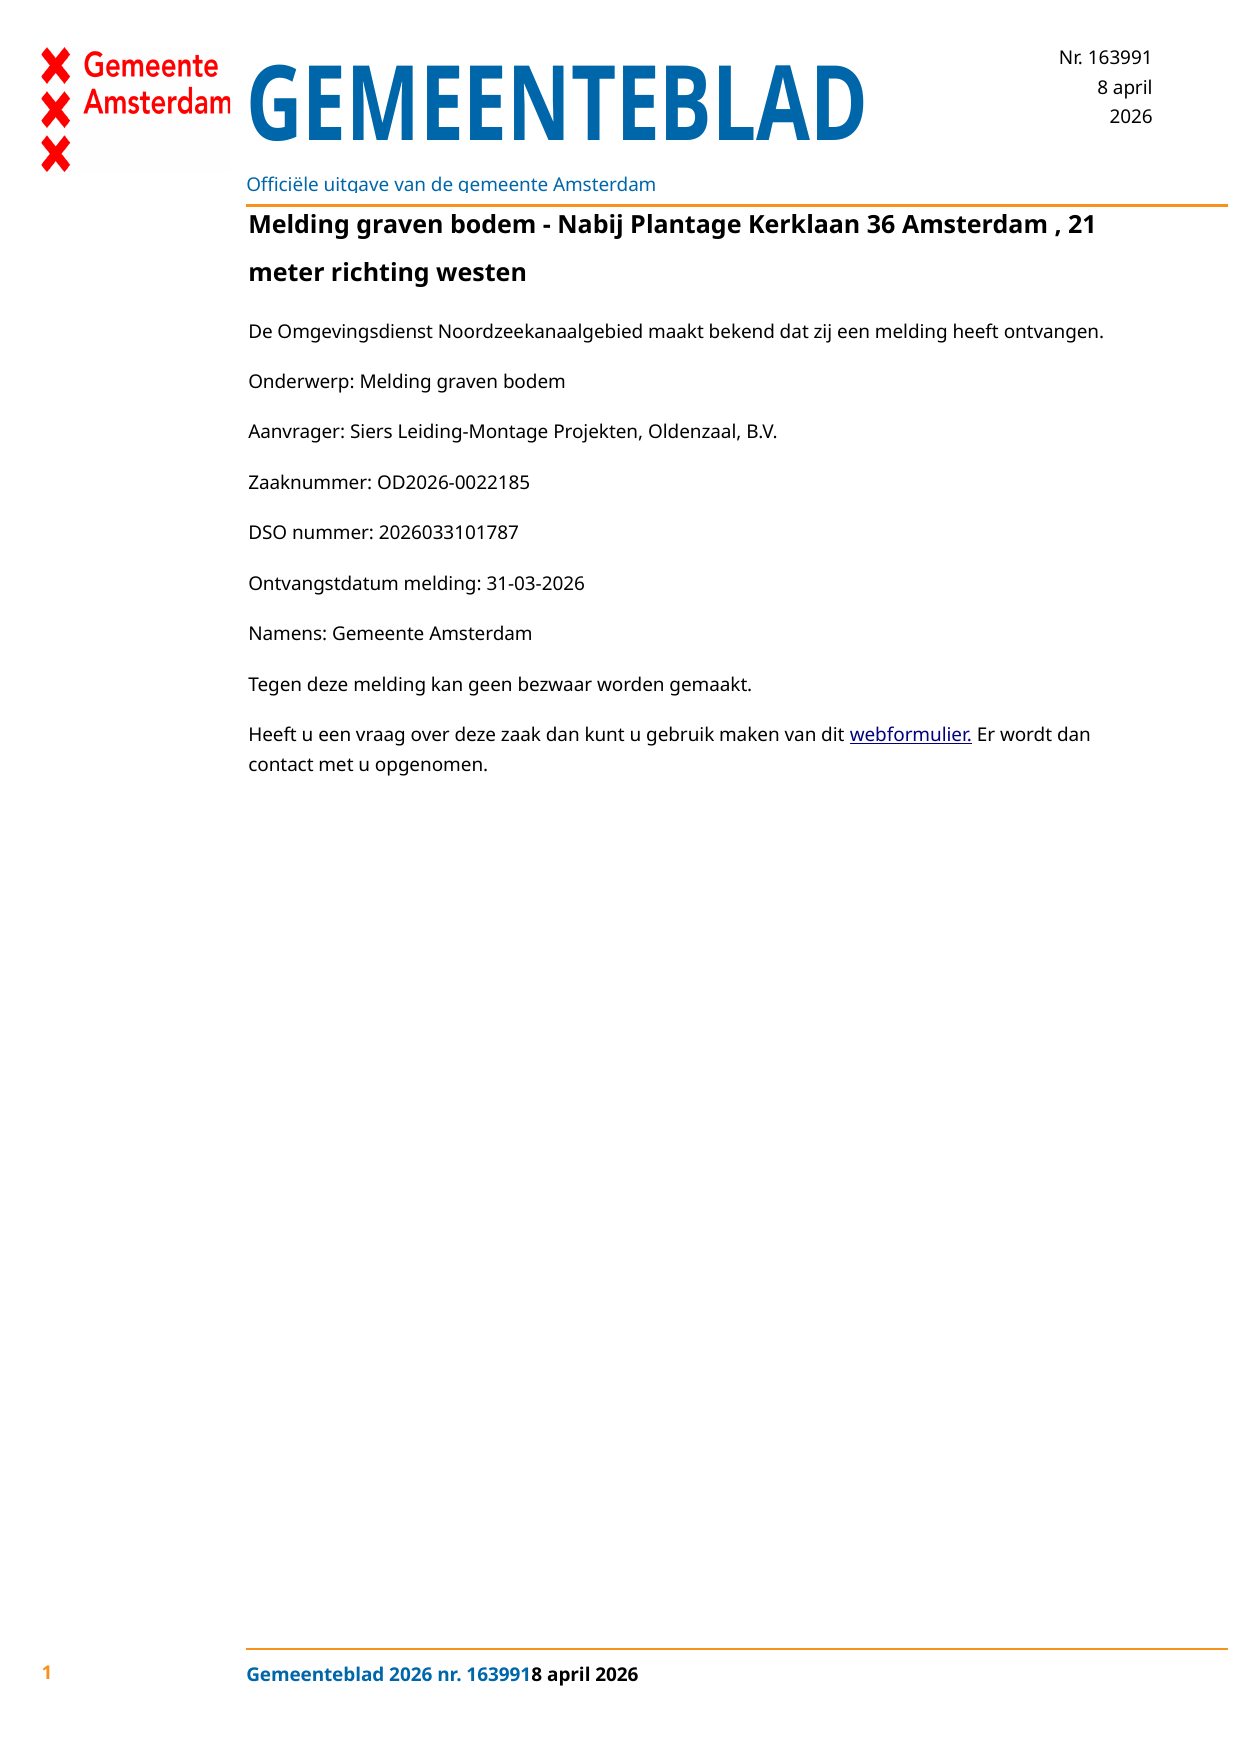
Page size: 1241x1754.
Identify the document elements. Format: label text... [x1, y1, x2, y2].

text Namens: Gemeente Amsterdam [248, 620, 1152, 646]
text De Omgevingsdienst Noordzeekanaalgebied maakt bekend dat zij een melding heeft ontvangen. [248, 318, 1152, 344]
text Aanvrager: Siers Leiding-Montage Projekten, Oldenzaal, B.V. [248, 419, 1152, 444]
text Ontvangstdatum melding: 31-03-2026 [248, 570, 1152, 596]
text Tegen deze melding kan geen bezwaar worden gemaakt. [248, 671, 1152, 697]
text Heeft u een vraag over deze zaak dan kunt u gebruik maken van dit webformulier. Er wordt dan contact met u opgenomen. [248, 721, 1152, 777]
text Onderwerp: Melding graven bodem [248, 368, 1152, 394]
text Melding graven bodem - Nabij Plantage Kerklaan 36 Amsterdam , 21 meter richting westen [248, 207, 1152, 288]
picture [41, 47, 231, 172]
text Zaaknummer: OD2026-0022185 [248, 469, 1152, 495]
text DSO nummer: 2026033101787 [248, 519, 1152, 545]
